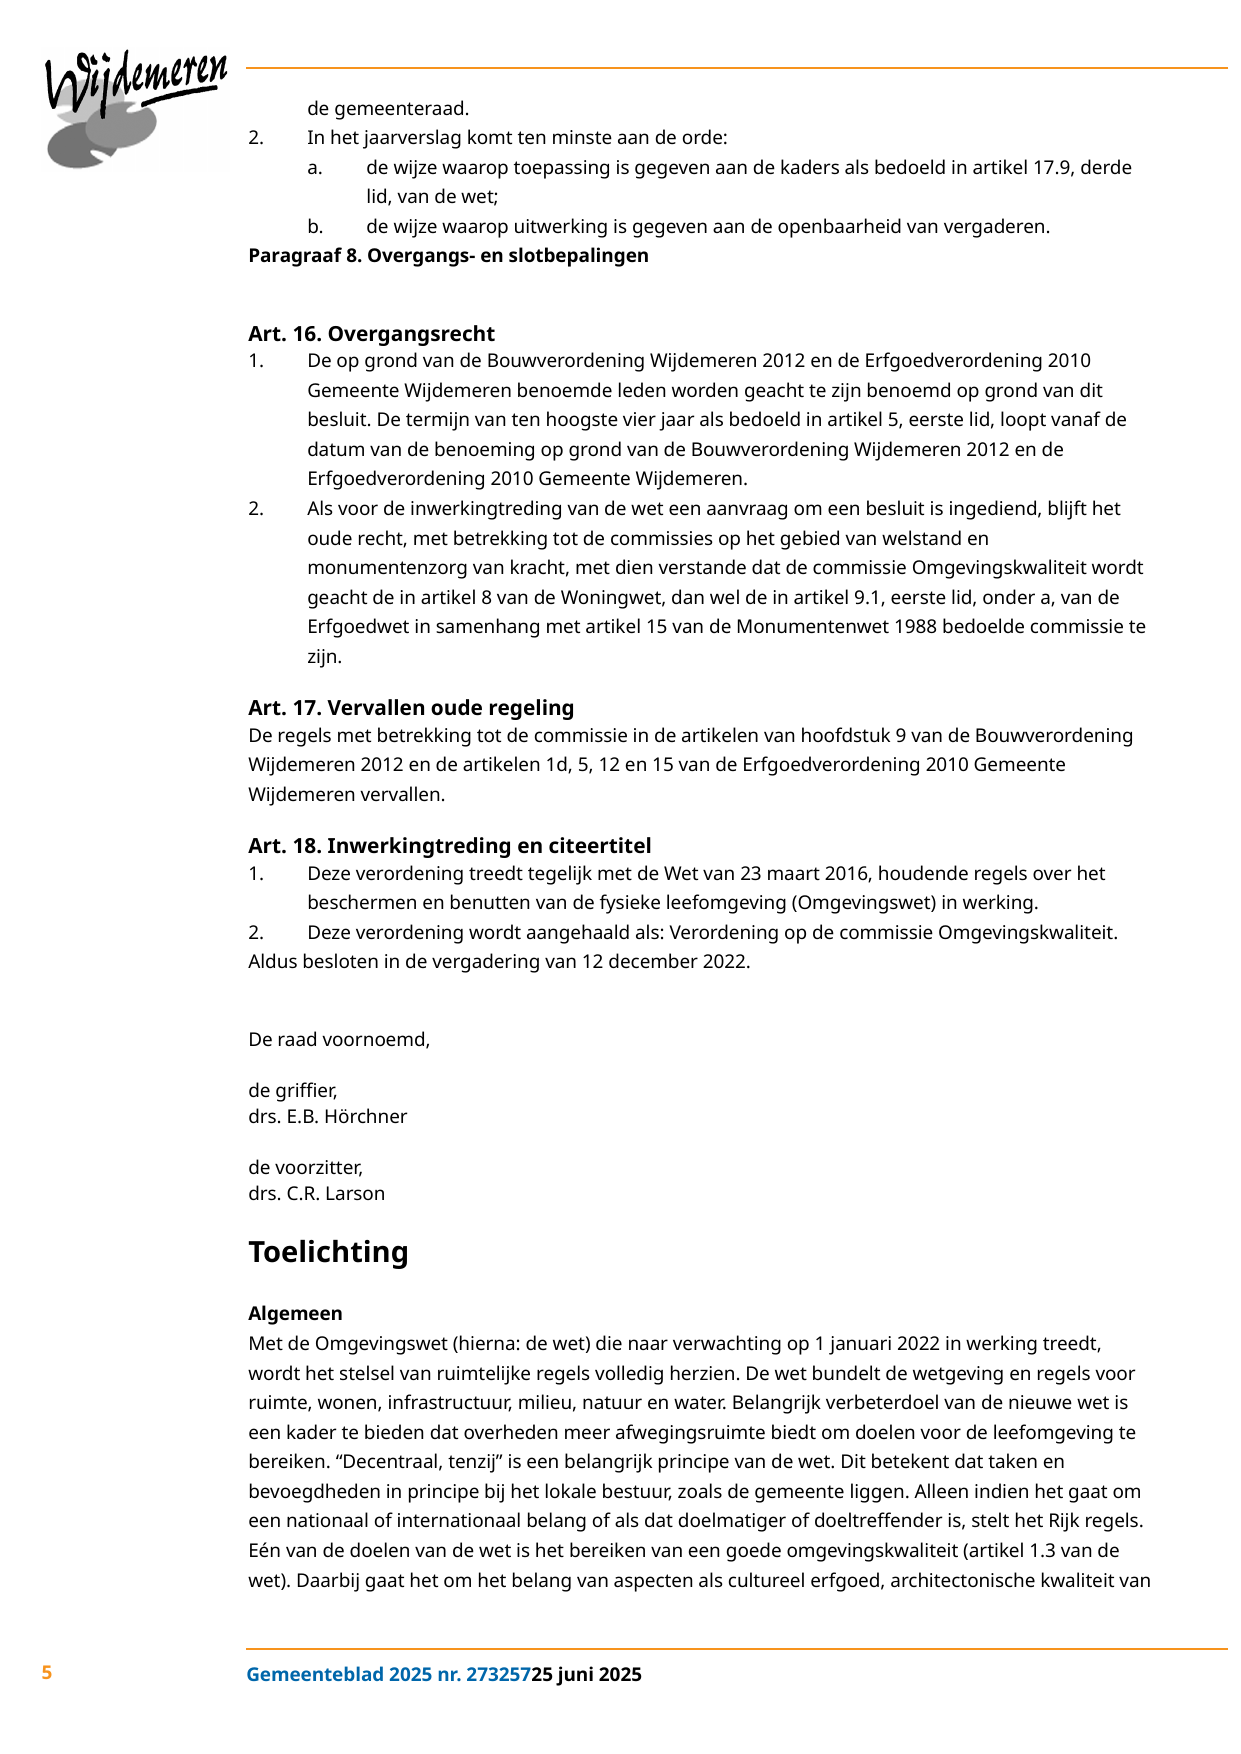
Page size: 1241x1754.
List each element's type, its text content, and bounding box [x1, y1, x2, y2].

list Deze verordening treedt tegelijk met de Wet van 23 maart 2016, houdende regels over het beschermen en benutten van de fysieke leefomgeving (Omgevingswet) in werking. [248, 860, 1152, 915]
text Met de Omgevingswet (hierna: de wet) die naar verwachting op 1 januari 2022 in werking treedt, wordt het stelsel van ruimtelijke regels volledig herzien. De wet bundelt de wetgeving en regels voor ruimte, wonen, infrastructuur, milieu, natuur en water. Belangrijk verbeterdoel van de nieuwe wet is een kader te bieden dat overheden meer afwegingsruimte biedt om doelen voor de leefomgeving te bereiken. “Decentraal, tenzij” is een belangrijk principe van de wet. Dit betekent dat taken en bevoegdheden in principe bij het lokale bestuur, zoals de gemeente liggen. Alleen indien het gaat om een nationaal of internationaal belang of als dat doelmatiger of doeltreffender is, stelt het Rijk regels. [248, 1330, 1152, 1533]
text de griffier, [248, 1077, 1152, 1103]
list de wijze waarop toepassing is gegeven aan de kaders als bedoeld in artikel 17.9, derde lid, van de wet; [307, 154, 1152, 209]
list de wijze waarop uitwerking is gegeven aan de openbaarheid van vergaderen. [307, 213, 1152, 239]
text Algemeen [248, 1301, 1152, 1326]
text Art. 18. Inwerkingtreding en citeertitel [248, 832, 1152, 860]
text Art. 16. Overgangsrecht [248, 319, 1152, 347]
text Paragraaf 8. Overgangs- en slotbepalingen [248, 243, 1152, 268]
text de voorzitter, [248, 1154, 1152, 1180]
text De raad voornoemd, [248, 1026, 1152, 1052]
picture [41, 47, 231, 172]
list In het jaarverslag komt ten minste aan de orde: [248, 124, 1152, 150]
text Eén van de doelen van de wet is het bereiken van een goede omgevingskwaliteit (artikel 1.3 van de wet). Daarbij gaat het om het belang van aspecten als cultureel erfgoed, architectonische kwaliteit van [248, 1537, 1152, 1593]
text Art. 17. Vervallen oude regeling [248, 693, 1152, 722]
list Deze verordening wordt aangehaald als: Verordening op de commissie Omgevingskwaliteit. [248, 919, 1152, 945]
text Aldus besloten in de vergadering van 12 december 2022. [248, 949, 1152, 974]
list De op grond van de Bouwverordening Wijdemeren 2012 en de Erfgoedverordening 2010 Gemeente Wijdemeren benoemde leden worden geacht te zijn benoemd op grond van dit besluit. De termijn van ten hoogste vier jaar als bedoeld in artikel 5, eerste lid, loopt vanaf de datum van de benoeming op grond van de Bouwverordening Wijdemeren 2012 en de Erfgoedverordening 2010 Gemeente Wijdemeren. [248, 347, 1152, 491]
list de gemeenteraad. [248, 95, 1152, 121]
text drs. C.R. Larson [248, 1180, 1152, 1206]
text drs. E.B. Hörchner [248, 1103, 1152, 1129]
text De regels met betrekking tot de commissie in de artikelen van hoofdstuk 9 van de Bouwverordening Wijdemeren 2012 en de artikelen 1d, 5, 12 en 15 van de Erfgoedverordening 2010 Gemeente Wijdemeren vervallen. [248, 722, 1152, 807]
list Als voor de inwerkingtreding van de wet een aanvraag om een besluit is ingediend, blijft het oude recht, met betrekking tot de commissies op het gebied van welstand en monumentenzorg van kracht, met dien verstande dat de commissie Omgevingskwaliteit wordt geacht de in artikel 8 van de Woningwet, dan wel de in artikel 9.1, eerste lid, onder a, van de Erfgoedwet in samenhang met artikel 15 van de Monumentenwet 1988 bedoelde commissie te zijn. [248, 495, 1152, 669]
text Toelichting [248, 1232, 1152, 1271]
